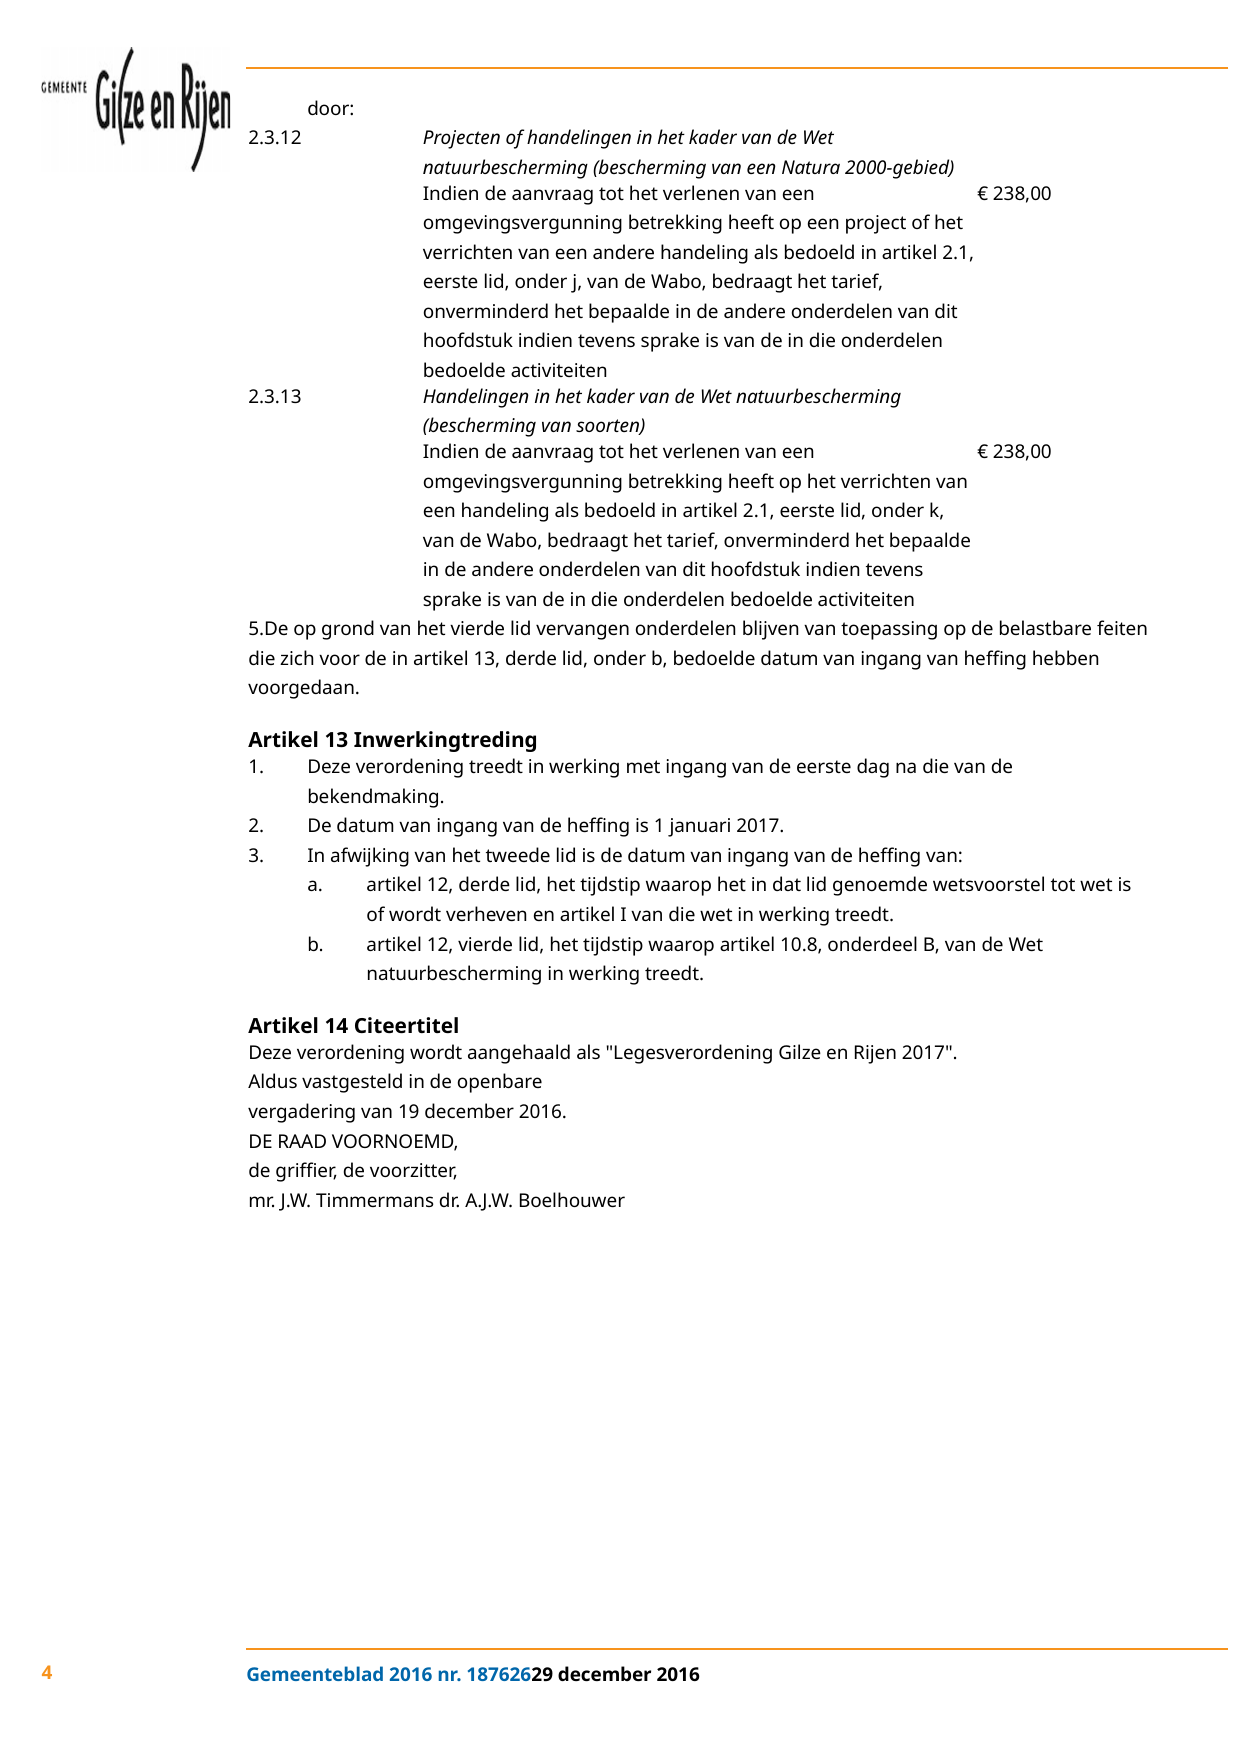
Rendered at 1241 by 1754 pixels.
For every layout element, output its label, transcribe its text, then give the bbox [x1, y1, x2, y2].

text DE RAAD VOORNOEMD, [248, 1128, 1152, 1154]
list In afwijking van het tweede lid is de datum van ingang van de heffing van: [248, 842, 1152, 868]
list De datum van ingang van de heffing is 1 januari 2017. [248, 812, 1152, 838]
text Aldus vastgesteld in de openbare [248, 1069, 1152, 1094]
text mr. J.W. Timmermans dr. A.J.W. Boelhouwer [248, 1187, 1152, 1213]
table_cell Indien de aanvraag tot het verlenen van een omgevingsvergunning betrekking heeft op een project of het verrichten van een andere handeling als bedoeld in artikel 2.1, eerste lid, onder j, van de Wabo, bedraagt het tarief, onverminderd het bepaalde in de andere onderdelen van dit hoofdstuk indien tevens sprake is van de in die onderdelen bedoelde activiteiten [423, 180, 977, 383]
table_cell € 238,00 [977, 180, 1152, 383]
table_header [977, 125, 1152, 180]
table_cell Handelingen in het kader van de Wet natuurbescherming (bescherming van soorten) [423, 383, 977, 438]
table_cell € 238,00 [977, 438, 1152, 612]
table_cell Indien de aanvraag tot het verlenen van een omgevingsvergunning betrekking heeft op het verrichten van een handeling als bedoeld in artikel 2.1, eerste lid, onder k, van de Wabo, bedraagt het tarief, onverminderd het bepaalde in de andere onderdelen van dit hoofdstuk indien tevens sprake is van de in die onderdelen bedoelde activiteiten [423, 438, 977, 612]
table_cell [248, 438, 423, 612]
table_cell [248, 180, 423, 383]
table_header 2.3.12 [248, 125, 423, 180]
list Deze verordening treedt in werking met ingang van de eerste dag na die van de bekendmaking. [248, 753, 1152, 808]
text vergadering van 19 december 2016. [248, 1098, 1152, 1124]
list artikel 12, derde lid, het tijdstip waarop het in dat lid genoemde wetsvoorstel tot wet is of wordt verheven en artikel I van die wet in werking treedt. [307, 872, 1152, 927]
text de griffier, de voorzitter, [248, 1157, 1152, 1183]
text 5.De op grond van het vierde lid vervangen onderdelen blijven van toepassing op de belastbare feiten die zich voor de in artikel 13, derde lid, onder b, bedoelde datum van ingang van heffing hebben voorgedaan. [248, 615, 1152, 700]
text Artikel 13 Inwerkingtreding [248, 725, 1152, 753]
table_header Projecten of handelingen in het kader van de Wet natuurbescherming (bescherming van een Natura 2000-gebied) [423, 125, 977, 180]
table_cell [977, 383, 1152, 438]
text Artikel 14 Citeertitel [248, 1011, 1152, 1039]
text Deze verordening wordt aangehaald als "Legesverordening Gilze en Rijen 2017". [248, 1039, 1152, 1065]
list artikel 12, vierde lid, het tijdstip waarop artikel 10.8, onderdeel B, van de Wet natuurbescherming in werking treedt. [307, 931, 1152, 986]
table_cell 2.3.13 [248, 383, 423, 438]
picture [41, 47, 231, 172]
list door: [248, 95, 1152, 121]
